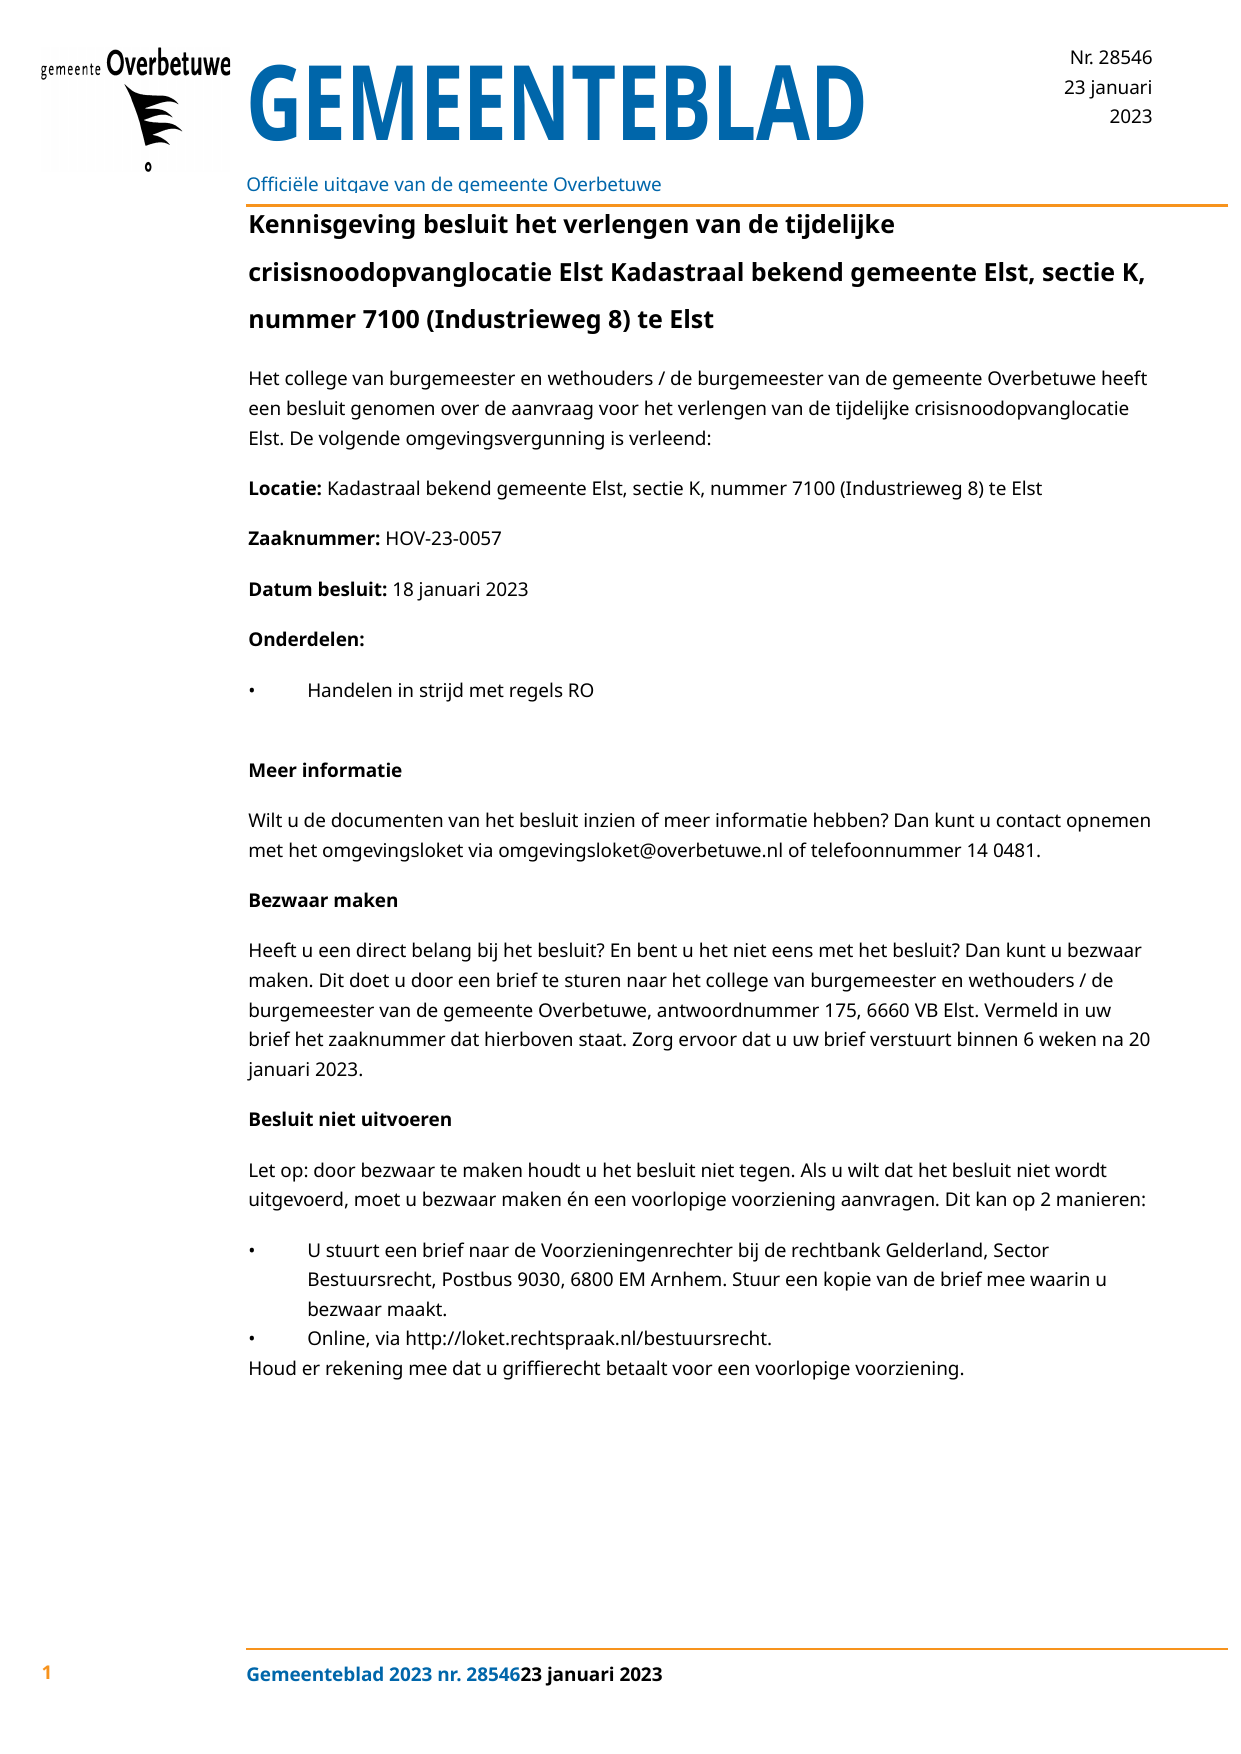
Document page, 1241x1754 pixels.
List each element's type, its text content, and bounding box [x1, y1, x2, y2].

text Zaaknummer: HOV-23-0057 [248, 526, 1152, 551]
text Bezwaar maken [248, 887, 1152, 913]
text Besluit niet uitvoeren [248, 1106, 1152, 1132]
text Let op: door bezwaar te maken houdt u het besluit niet tegen. Als u wilt dat het besluit niet wordt uitgevoerd, moet u bezwaar maken én een voorlopige voorziening aanvragen. Dit kan op 2 manieren: [248, 1157, 1152, 1212]
text Kennisgeving besluit het verlengen van de tijdelijke crisisnoodopvanglocatie Elst Kadastraal bekend gemeente Elst, sectie K, nummer 7100 (Industrieweg 8) te Elst [248, 207, 1152, 336]
text Meer informatie [248, 757, 1152, 782]
list U stuurt een brief naar de Voorzieningenrechter bij de rechtbank Gelderland, Sector Bestuursrecht, Postbus 9030, 6800 EM Arnhem. Stuur een kopie van de brief mee waarin u bezwaar maakt. [248, 1237, 1152, 1322]
text Locatie: Kadastraal bekend gemeente Elst, sectie K, nummer 7100 (Industrieweg 8) te Elst [248, 475, 1152, 501]
text Wilt u de documenten van het besluit inzien of meer informatie hebben? Dan kunt u contact opnemen met het omgevingsloket via omgevingsloket@overbetuwe.nl of telefoonnummer 14 0481. [248, 807, 1152, 862]
text Datum besluit: 18 januari 2023 [248, 576, 1152, 602]
text Onderdelen: [248, 626, 1152, 652]
picture [41, 47, 231, 172]
text Het college van burgemeester en wethouders / de burgemeester van de gemeente Overbetuwe heeft een besluit genomen over de aanvraag voor het verlengen van de tijdelijke crisisnoodopvanglocatie Elst. De volgende omgevingsvergunning is verleend: [248, 366, 1152, 450]
text Heeft u een direct belang bij het besluit? En bent u het niet eens met het besluit? Dan kunt u bezwaar maken. Dit doet u door een brief te sturen naar het college van burgemeester en wethouders / de burgemeester van de gemeente Overbetuwe, antwoordnummer 175, 6660 VB Elst. Vermeld in uw brief het zaaknummer dat hierboven staat. Zorg ervoor dat u uw brief verstuurt binnen 6 weken na 20 januari 2023. [248, 938, 1152, 1082]
text Houd er rekening mee dat u griffierecht betaalt voor een voorlopige voorziening. [248, 1355, 1152, 1381]
list Online, via http://loket.rechtspraak.nl/bestuursrecht. [248, 1326, 1152, 1351]
list Handelen in strijd met regels RO [248, 677, 1152, 702]
